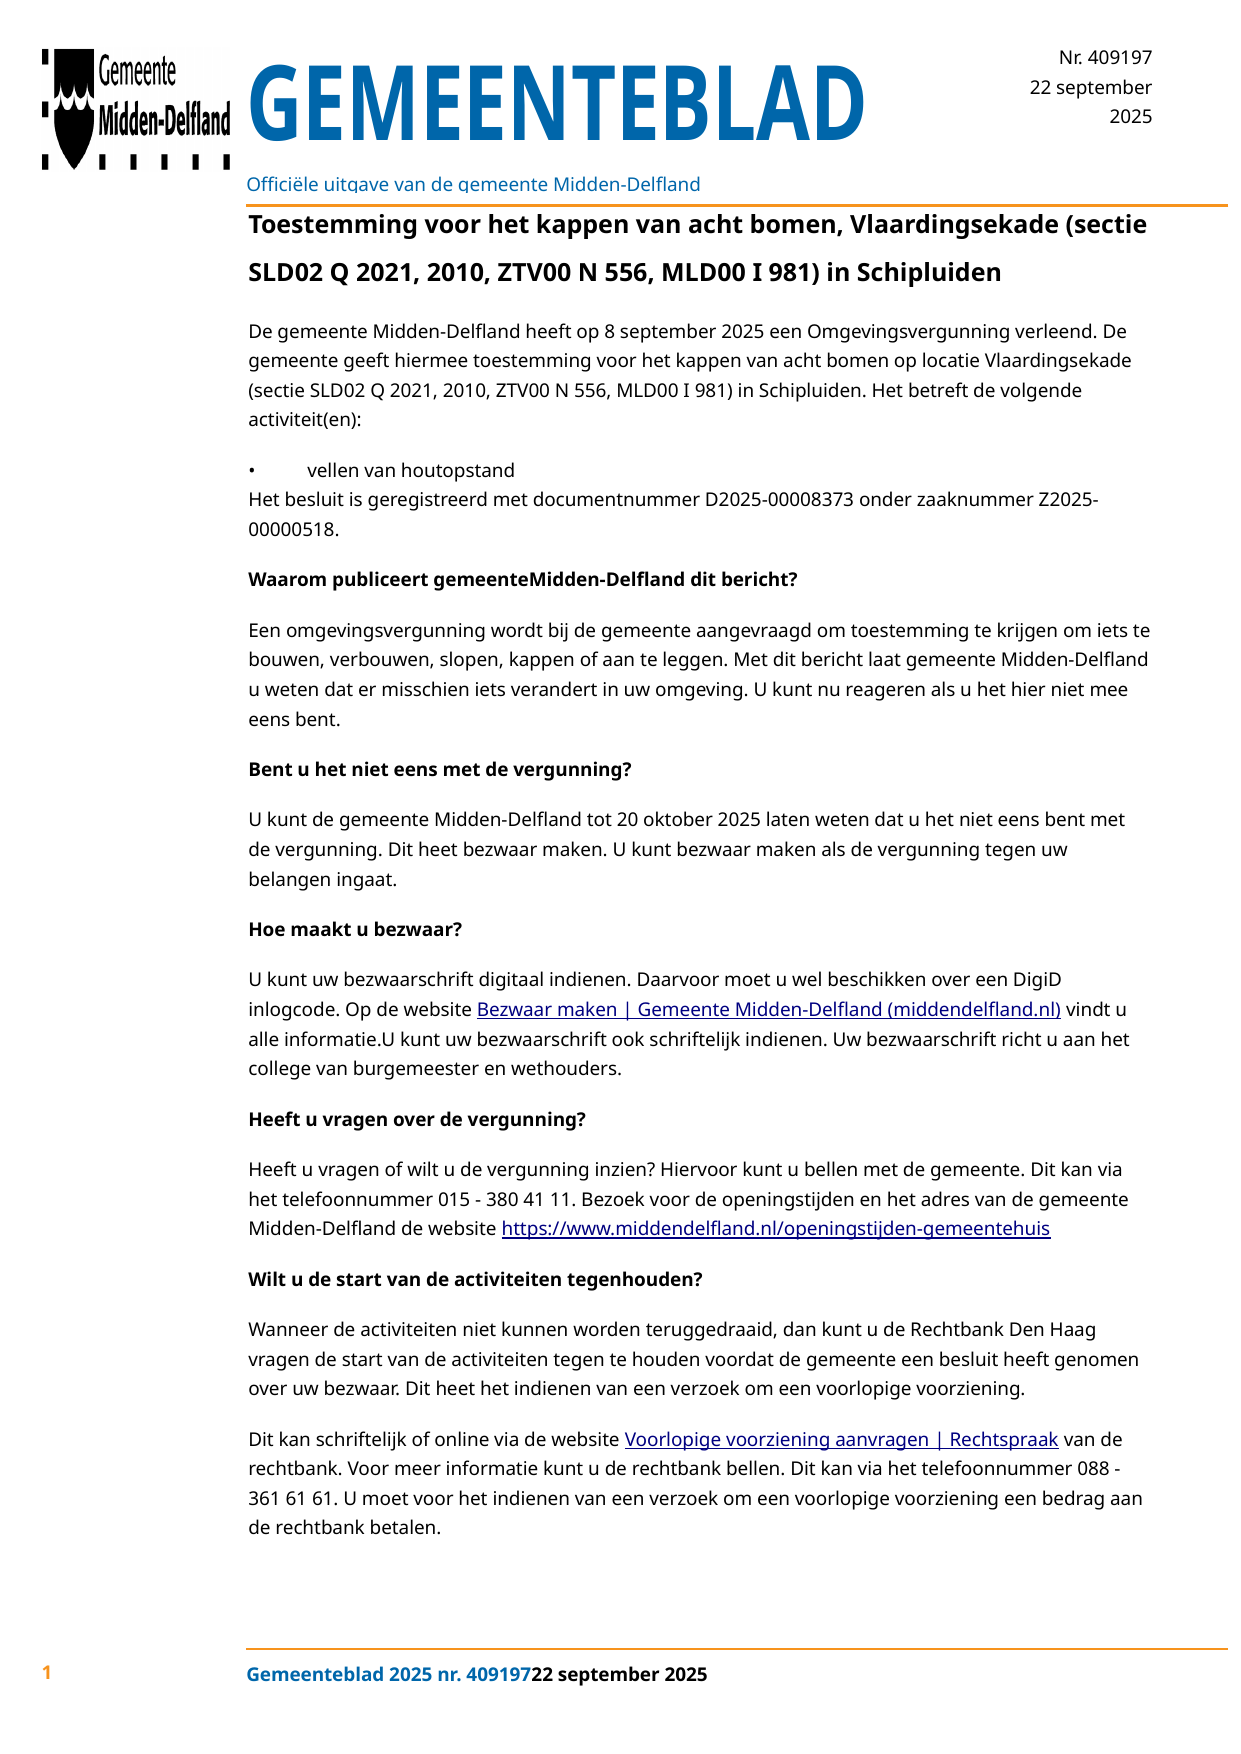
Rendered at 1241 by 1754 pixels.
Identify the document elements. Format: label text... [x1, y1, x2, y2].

text U kunt de gemeente Midden-Delfland tot 20 oktober 2025 laten weten dat u het niet eens bent met de vergunning. Dit heet bezwaar maken. U kunt bezwaar maken als de vergunning tegen uw belangen ingaat. [248, 807, 1152, 892]
text Bent u het niet eens met de vergunning? [248, 756, 1152, 782]
text Een omgevingsvergunning wordt bij de gemeente aangevraagd om toestemming te krijgen om iets te bouwen, verbouwen, slopen, kappen of aan te leggen. Met dit bericht laat gemeente Midden-Delfland u weten dat er misschien iets verandert in uw omgeving. U kunt nu reageren als u het hier niet mee eens bent. [248, 617, 1152, 732]
text Heeft u vragen of wilt u de vergunning inzien? Hiervoor kunt u bellen met de gemeente. Dit kan via het telefoonnummer 015 - 380 41 11. Bezoek voor de openingstijden en het adres van de gemeente Midden-Delfland de website https://www.middendelfland.nl/openingstijden-gemeentehuis [248, 1156, 1152, 1241]
picture [41, 47, 231, 172]
text De gemeente Midden-Delfland heeft op 8 september 2025 een Omgevingsvergunning verleend. De gemeente geeft hiermee toestemming voor het kappen van acht bomen op locatie Vlaardingsekade (sectie SLD02 Q 2021, 2010, ZTV00 N 556, MLD00 I 981) in Schipluiden. Het betreft de volgende activiteit(en): [248, 318, 1152, 432]
text Heeft u vragen over de vergunning? [248, 1106, 1152, 1132]
text Wanneer de activiteiten niet kunnen worden teruggedraaid, dan kunt u de Rechtbank Den Haag vragen de start van de activiteiten tegen te houden voordat de gemeente een besluit heeft genomen over uw bezwaar. Dit heet het indienen van een verzoek om een voorlopige voorziening. [248, 1316, 1152, 1401]
text U kunt uw bezwaarschrift digitaal indienen. Daarvoor moet u wel beschikken over een DigiD inlogcode. Op de website Bezwaar maken | Gemeente Midden-Delfland (middendelfland.nl) vindt u alle informatie.U kunt uw bezwaarschrift ook schriftelijk indienen. Uw bezwaarschrift richt u aan het college van burgemeester en wethouders. [248, 967, 1152, 1081]
text Hoe maakt u bezwaar? [248, 916, 1152, 942]
text Toestemming voor het kappen van acht bomen, Vlaardingsekade (sectie SLD02 Q 2021, 2010, ZTV00 N 556, MLD00 I 981) in Schipluiden [248, 207, 1152, 288]
text Dit kan schriftelijk of online via de website Voorlopige voorziening aanvragen | Rechtspraak van de rechtbank. Voor meer informatie kunt u de rechtbank bellen. Dit kan via het telefoonnummer 088 - 361 61 61. U moet voor het indienen van een verzoek om een voorlopige voorziening een bedrag aan de rechtbank betalen. [248, 1426, 1152, 1540]
text Waarom publiceert gemeenteMidden-Delfland dit bericht? [248, 567, 1152, 592]
text Het besluit is geregistreerd met documentnummer D2025-00008373 onder zaaknummer Z2025-00000518. [248, 487, 1152, 542]
text Wilt u de start van de activiteiten tegenhouden? [248, 1266, 1152, 1292]
list vellen van houtopstand [248, 457, 1152, 483]
